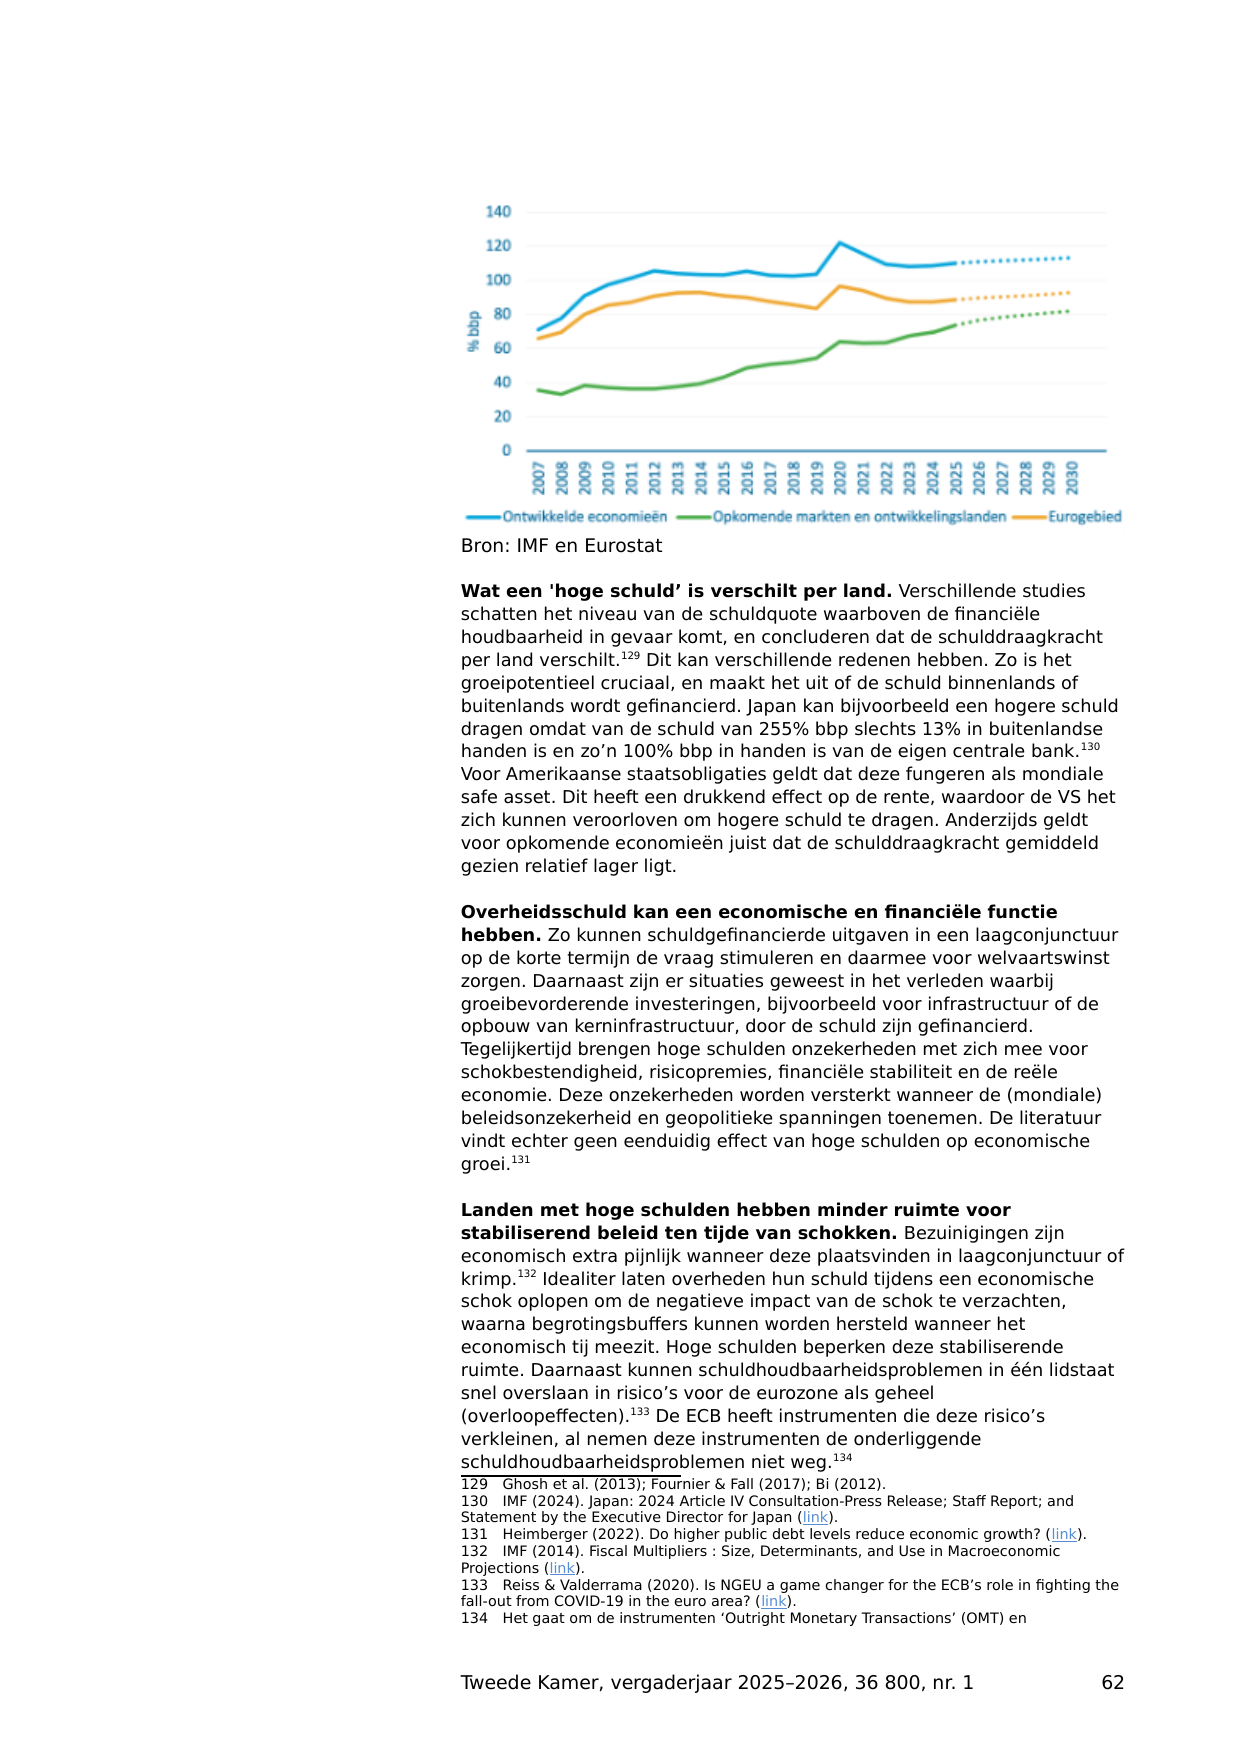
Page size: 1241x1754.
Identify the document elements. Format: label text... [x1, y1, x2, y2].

text __Reiss & Valderrama (2020). Is NGEU a game changer for the ECB’s role in fighting the fall-out from COVID-19 in the euro area? (link). [461, 1577, 1125, 1610]
text __Het gaat om de instrumenten ‘Outright Monetary Transactions’ (OMT) en [461, 1610, 1125, 1627]
text __Heimberger (2022). Do higher public debt levels reduce economic growth? (link). [461, 1526, 1125, 1543]
text Bron: IMF en Eurostat [461, 534, 1125, 557]
text __Ghosh et al. (2013); Fournier & Fall (2017); Bi (2012). [461, 1476, 1125, 1493]
text Landen met hoge schulden hebben minder ruimte voor stabiliserend beleid ten tijde van schokken. Bezuinigingen zijn economisch extra pijnlijk wanneer deze plaatsvinden in laagconjunctuur of krimp. Idealiter laten overheden hun schuld tijdens een economische schok oplopen om de negatieve impact van de schok te verzachten, waarna begrotingsbuffers kunnen worden hersteld wanneer het economisch tij meezit. Hoge schulden beperken deze stabiliserende ruimte. Daarnaast kunnen schuldhoudbaarheidsproblemen in één lidstaat snel overslaan in risico’s voor de eurozone als geheel (overloopeffecten). De ECB heeft instrumenten die deze risico’s verkleinen, al nemen deze instrumenten de onderliggende schuldhoudbaarheidsproblemen niet weg. [461, 1198, 1125, 1473]
text __IMF (2024). Japan: 2024 Article IV Consultation-Press Release; Staff Report; and Statement by the Executive Director for Japan (link). [461, 1493, 1125, 1526]
text Overheidsschuld kan een economische en financiële functie hebben. Zo kunnen schuldgefinancierde uitgaven in een laagconjunctuur op de korte termijn de vraag stimuleren en daarmee voor welvaartswinst zorgen. Daarnaast zijn er situaties geweest in het verleden waarbij groeibevorderende investeringen, bijvoorbeeld voor infrastructuur of de opbouw van kerninfrastructuur, door de schuld zijn gefinancierd. Tegelijkertijd brengen hoge schulden onzekerheden met zich mee voor schokbestendigheid, risicopremies, financiële stabiliteit en de reële economie. Deze onzekerheden worden versterkt wanneer de (mondiale) beleidsonzekerheid en geopolitieke spanningen toenemen. De literatuur vindt echter geen eenduidig effect van hoge schulden op economische groei. [461, 900, 1125, 1175]
text __IMF (2014). Fiscal Multipliers : Size, Determinants, and Use in Macroeconomic Projections (link). [461, 1543, 1125, 1577]
text Wat een 'hoge schuld’ is verschilt per land. Verschillende studies schatten het niveau van de schuldquote waarboven de financiële houdbaarheid in gevaar komt, en concluderen dat de schulddraagkracht per land verschilt. Dit kan verschillende redenen hebben. Zo is het groeipotentieel cruciaal, en maakt het uit of de schuld binnenlands of buitenlands wordt gefinancierd. Japan kan bijvoorbeeld een hogere schuld dragen omdat van de schuld van 255% bbp slechts 13% in buitenlandse handen is en zo’n 100% bbp in handen is van de eigen centrale bank. Voor Amerikaanse staatsobligaties geldt dat deze fungeren als mondiale safe asset. Dit heeft een drukkend effect op de rente, waardoor de VS het zich kunnen veroorloven om hogere schuld te dragen. Anderzijds geldt voor opkomende economieën juist dat de schulddraagkracht gemiddeld gezien relatief lager ligt. [461, 579, 1125, 877]
